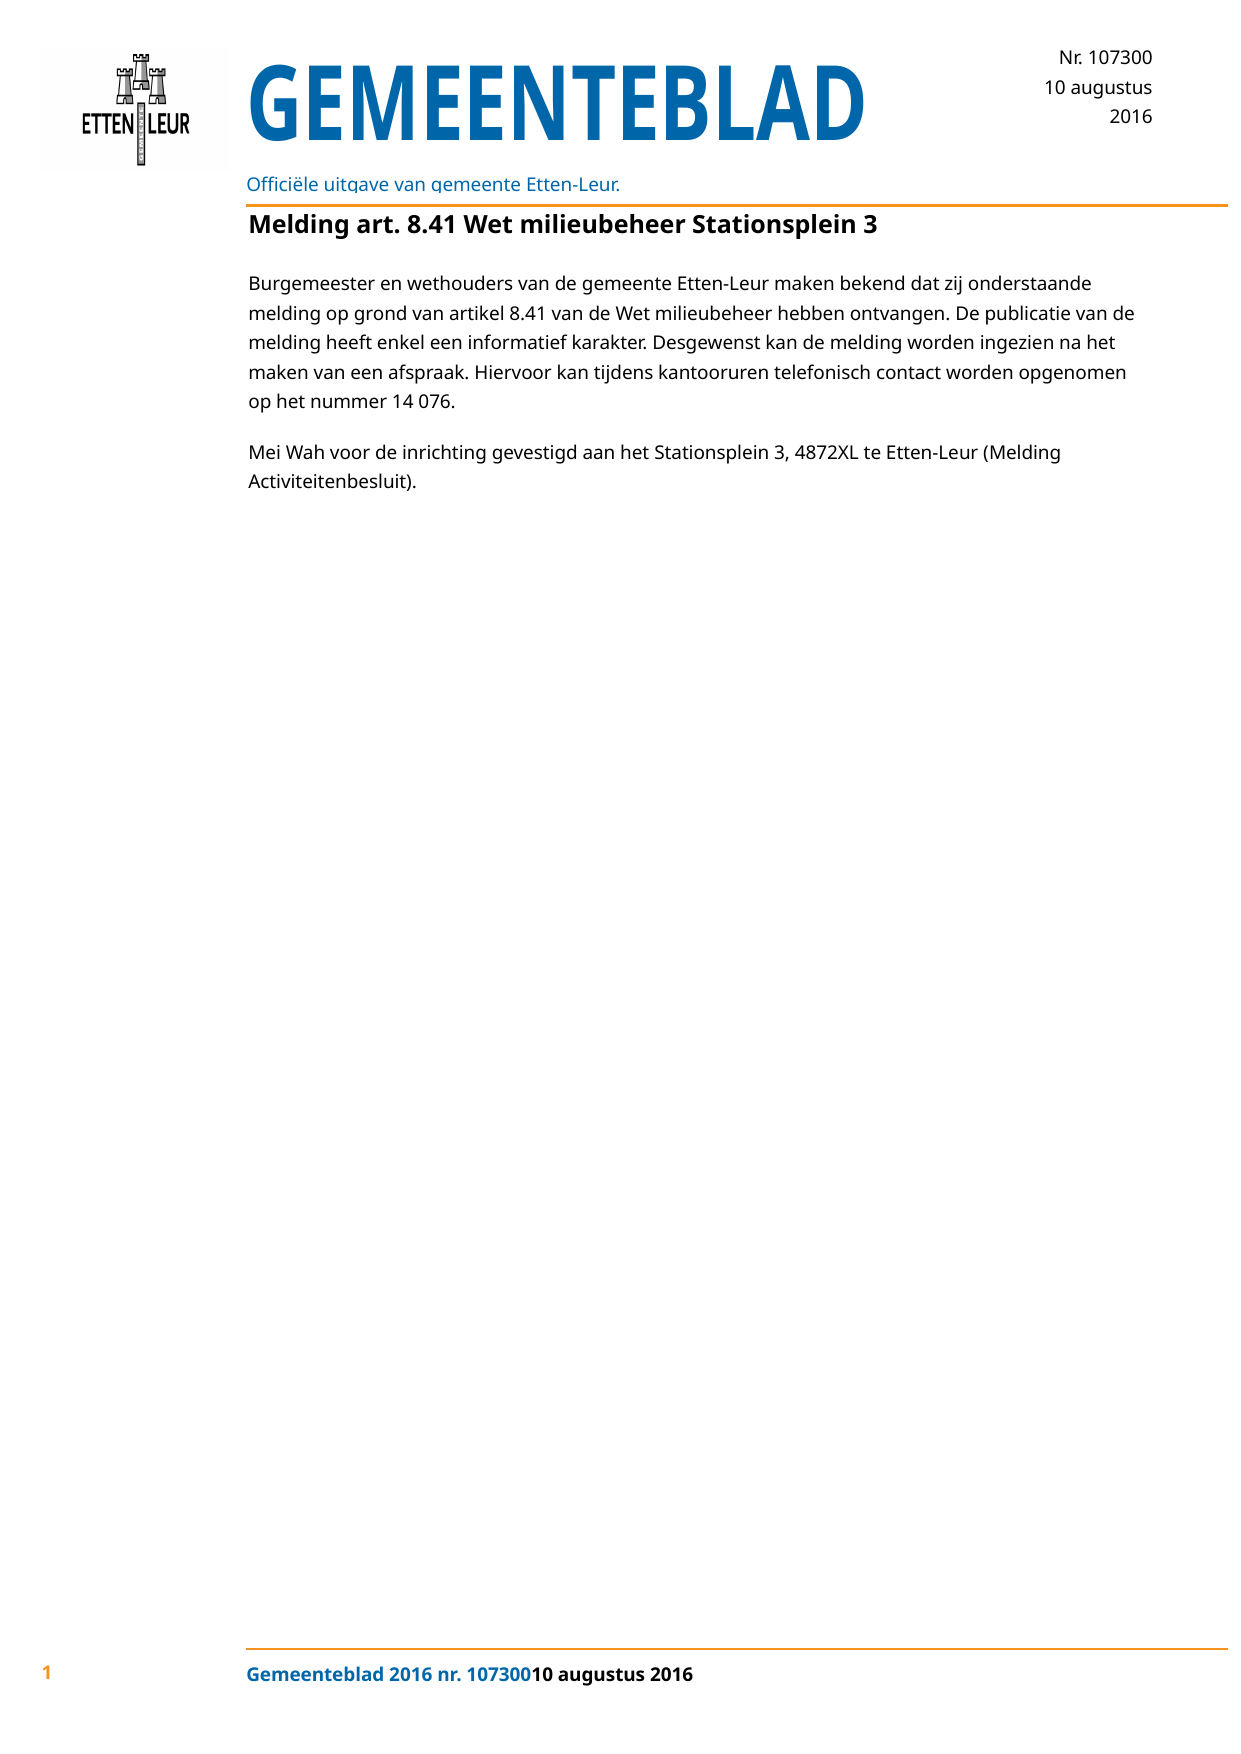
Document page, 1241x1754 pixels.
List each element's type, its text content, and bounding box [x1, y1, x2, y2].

text Melding art. 8.41 Wet milieubeheer Stationsplein 3 [248, 207, 1152, 241]
text Burgemeester en wethouders van de gemeente Etten-Leur maken bekend dat zij onderstaande melding op grond van artikel 8.41 van de Wet milieubeheer hebben ontvangen. De publicatie van de melding heeft enkel een informatief karakter. Desgewenst kan de melding worden ingezien na het maken van een afspraak. Hiervoor kan tijdens kantooruren telefonisch contact worden opgenomen op het nummer 14 076. [248, 270, 1152, 414]
text Mei Wah voor de inrichting gevestigd aan het Stationsplein 3, 4872XL te Etten-Leur (Melding Activiteitenbesluit). [248, 439, 1152, 494]
picture [41, 47, 231, 172]
